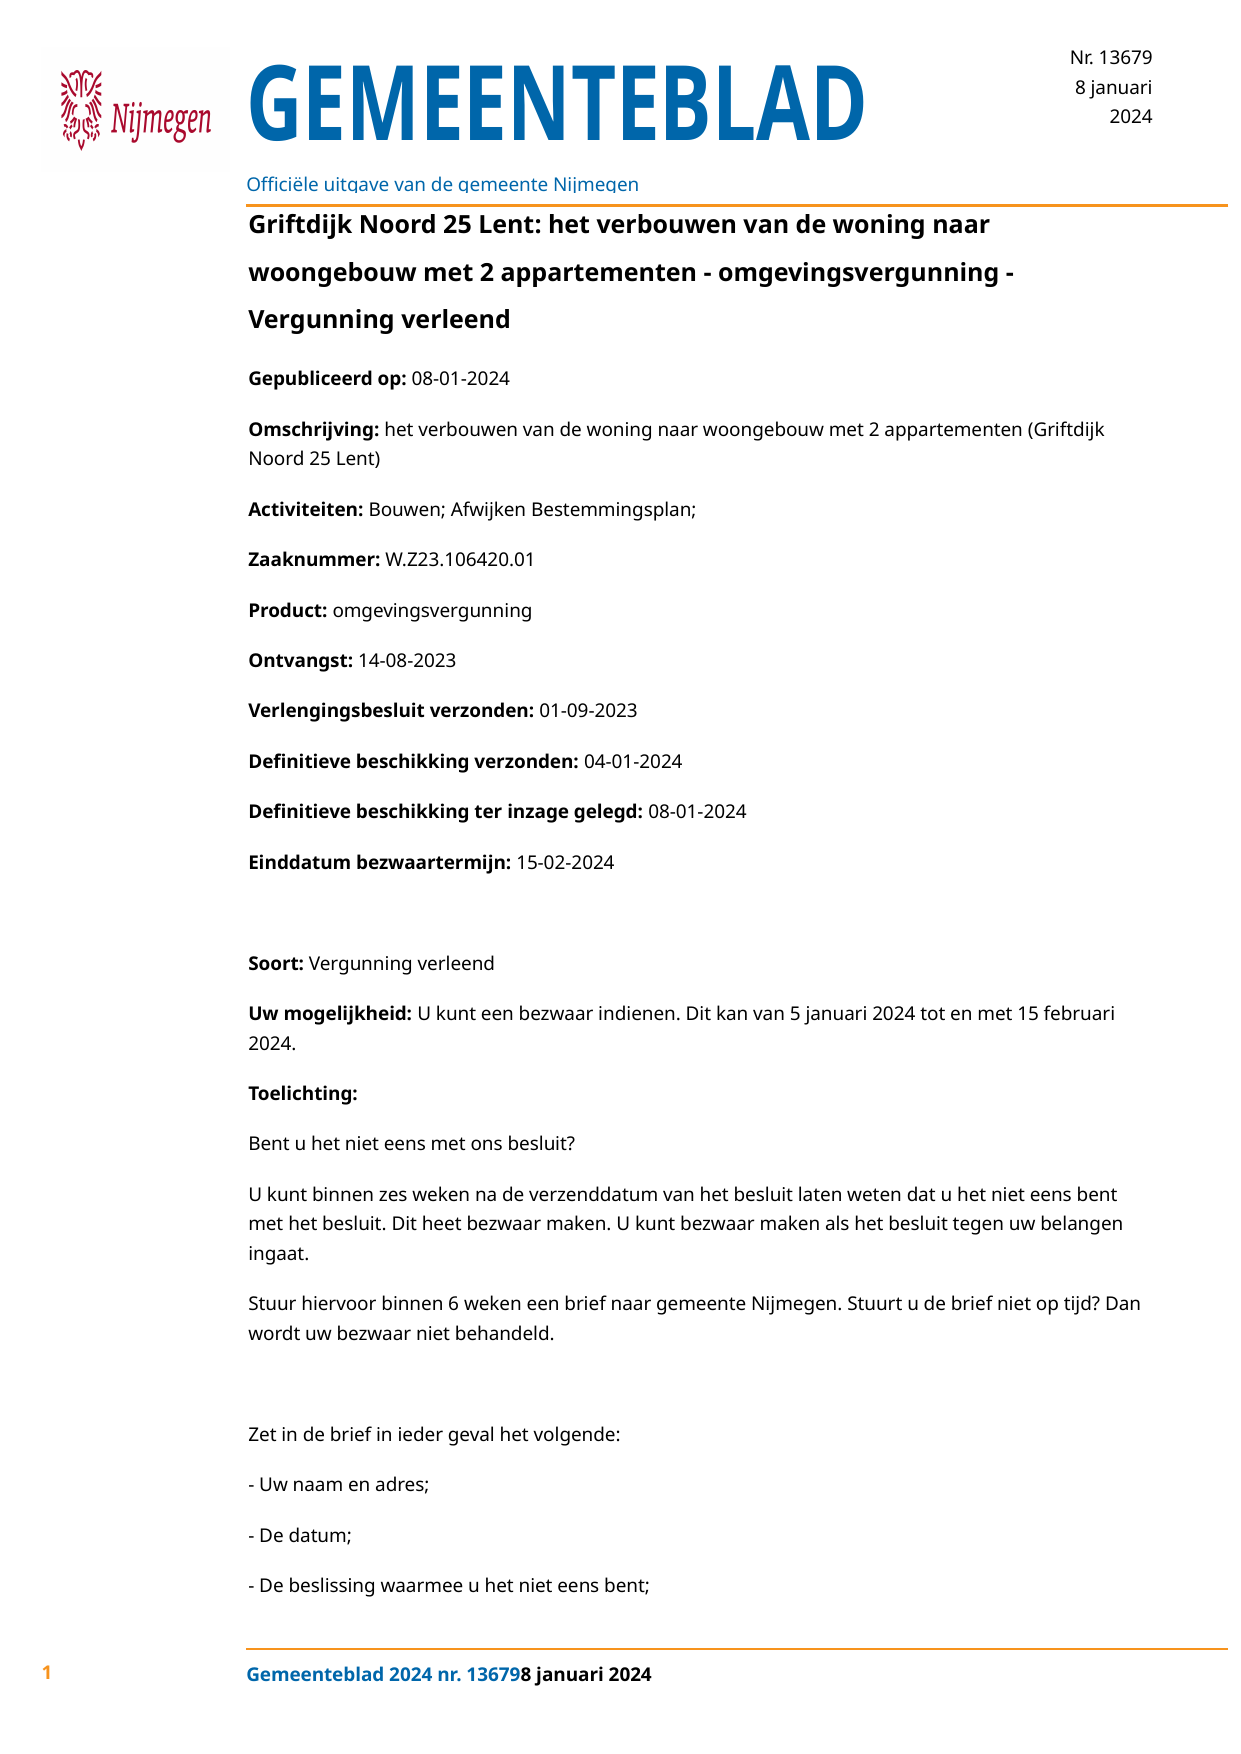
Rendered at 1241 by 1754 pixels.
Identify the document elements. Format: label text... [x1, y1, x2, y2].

picture [41, 47, 231, 172]
text - De beslissing waarmee u het niet eens bent; [248, 1572, 1152, 1598]
text Uw mogelijkheid: U kunt een bezwaar indienen. Dit kan van 5 januari 2024 tot en met 15 februari 2024. [248, 1000, 1152, 1055]
text Activiteiten: Bouwen; Afwijken Bestemmingsplan; [248, 496, 1152, 522]
text Definitieve beschikking ter inzage gelegd: 08-01-2024 [248, 798, 1152, 824]
text Verlengingsbesluit verzonden: 01-09-2023 [248, 698, 1152, 723]
text - De datum; [248, 1522, 1152, 1547]
text Soort: Vergunning verleend [248, 950, 1152, 975]
text Bent u het niet eens met ons besluit? [248, 1131, 1152, 1156]
text - Uw naam en adres; [248, 1471, 1152, 1497]
text Gepubliceerd op: 08-01-2024 [248, 366, 1152, 391]
text U kunt binnen zes weken na de verzenddatum van het besluit laten weten dat u het niet eens bent met het besluit. Dit heet bezwaar maken. U kunt bezwaar maken als het besluit tegen uw belangen ingaat. [248, 1181, 1152, 1266]
text Zet in de brief in ieder geval het volgende: [248, 1421, 1152, 1447]
text Product: omgevingsvergunning [248, 597, 1152, 622]
text Ontvangst: 14-08-2023 [248, 647, 1152, 673]
text Zaaknummer: W.Z23.106420.01 [248, 546, 1152, 572]
text Einddatum bezwaartermijn: 15-02-2024 [248, 849, 1152, 874]
text Omschrijving: het verbouwen van de woning naar woongebouw met 2 appartementen (Griftdijk Noord 25 Lent) [248, 416, 1152, 471]
text Griftdijk Noord 25 Lent: het verbouwen van de woning naar woongebouw met 2 appartementen - omgevingsvergunning - Vergunning verleend [248, 207, 1152, 336]
text Stuur hiervoor binnen 6 weken een brief naar gemeente Nijmegen. Stuurt u de brief niet op tijd? Dan wordt uw bezwaar niet behandeld. [248, 1291, 1152, 1346]
text Toelichting: [248, 1080, 1152, 1106]
text Definitieve beschikking verzonden: 04-01-2024 [248, 748, 1152, 774]
